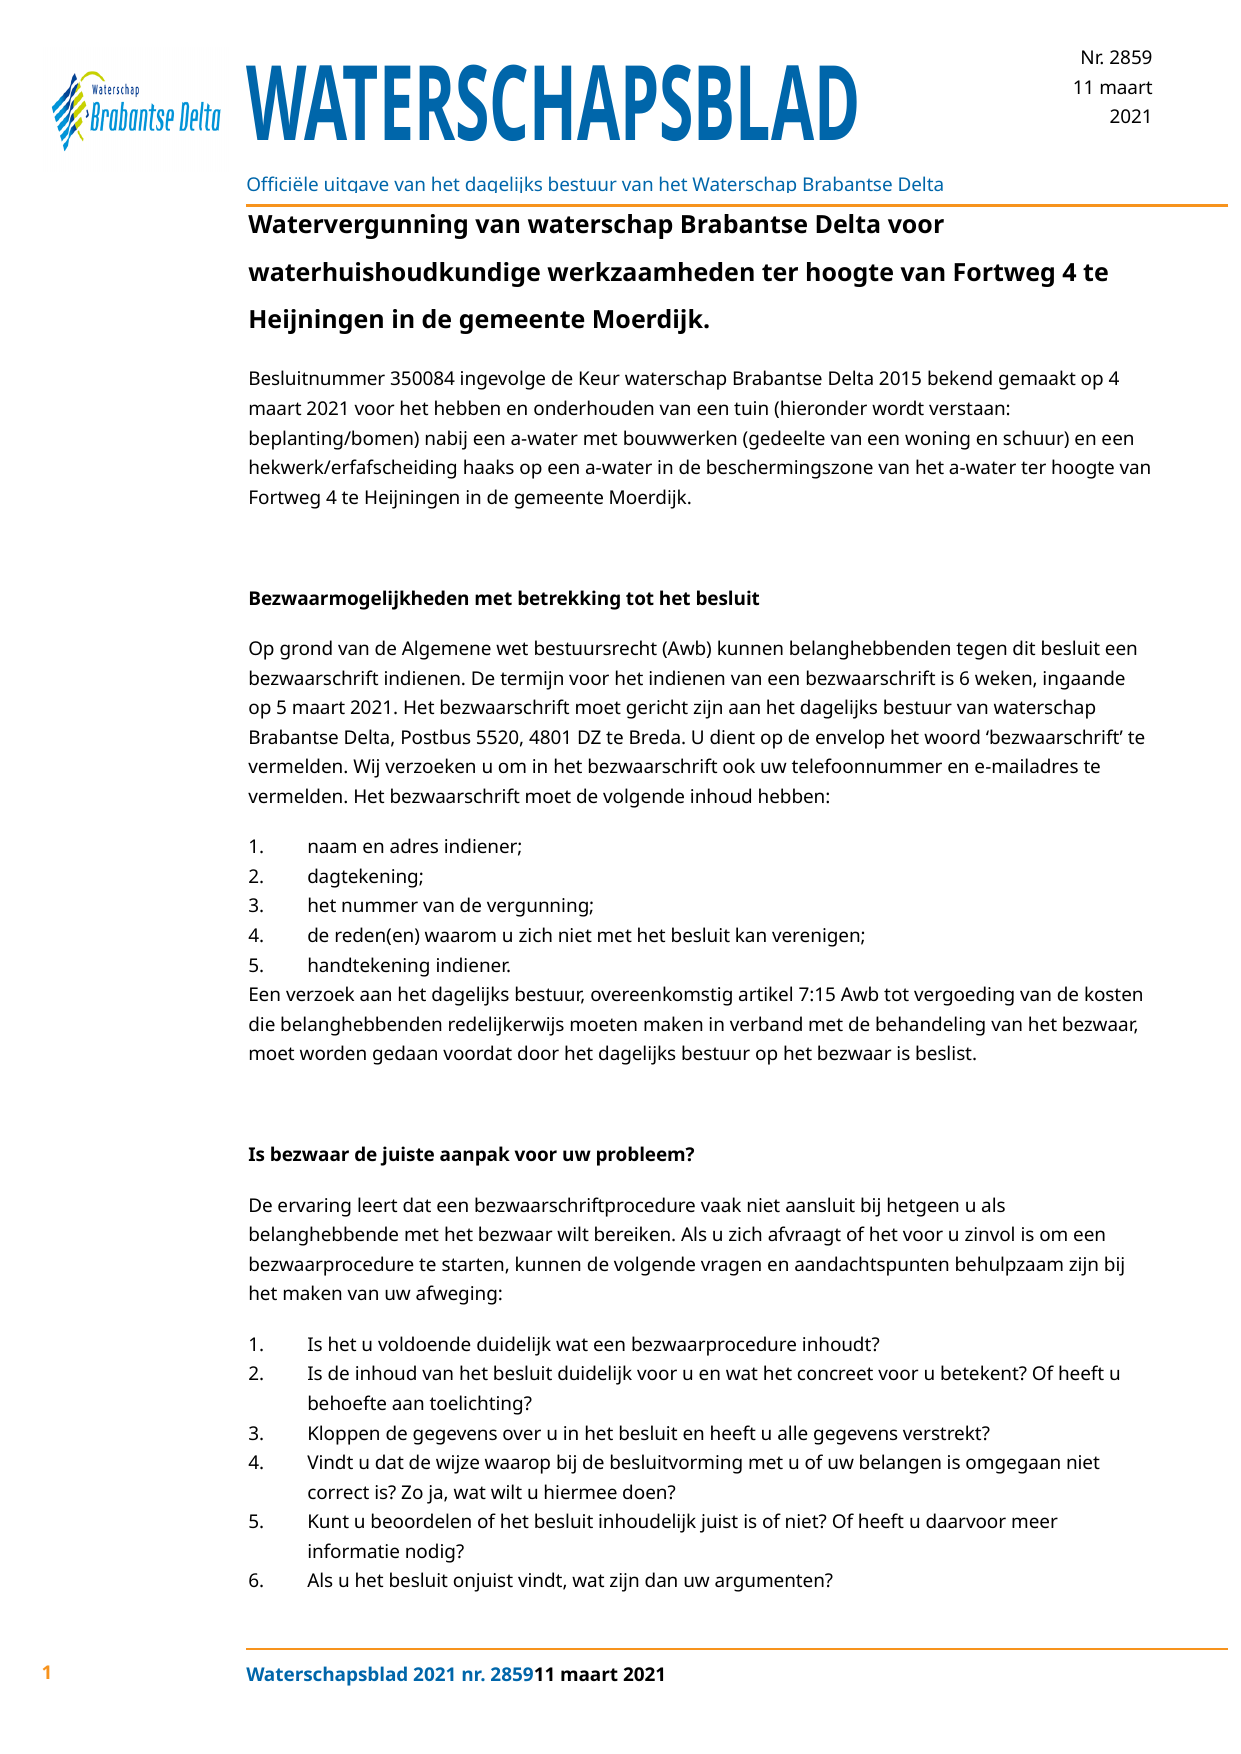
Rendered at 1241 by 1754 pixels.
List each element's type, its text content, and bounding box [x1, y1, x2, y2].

text Is bezwaar de juiste aanpak voor uw probleem? [248, 1141, 1152, 1167]
list Is de inhoud van het besluit duidelijk voor u en wat het concreet voor u betekent? Of heeft u behoefte aan toelichting? [248, 1361, 1152, 1416]
list Kunt u beoordelen of het besluit inhoudelijk juist is of niet? Of heeft u daarvoor meer informatie nodig? [248, 1508, 1152, 1564]
text Een verzoek aan het dagelijks bestuur, overeenkomstig artikel 7:15 Awb tot vergoeding van de kosten die belanghebbenden redelijkerwijs moeten maken in verband met de behandeling van het bezwaar, moet worden gedaan voordat door het dagelijks bestuur op het bezwaar is beslist. [248, 981, 1152, 1066]
list handtekening indiener. [248, 952, 1152, 977]
list het nummer van de vergunning; [248, 893, 1152, 918]
picture [41, 47, 231, 172]
list Is het u voldoende duidelijk wat een bezwaarprocedure inhoudt? [248, 1331, 1152, 1357]
list Kloppen de gegevens over u in het besluit en heeft u alle gegevens verstrekt? [248, 1420, 1152, 1445]
text Bezwaarmogelijkheden met betrekking tot het besluit [248, 585, 1152, 610]
list Als u het besluit onjuist vindt, wat zijn dan uw argumenten? [248, 1568, 1152, 1593]
list naam en adres indiener; [248, 833, 1152, 859]
list de reden(en) waarom u zich niet met het besluit kan verenigen; [248, 922, 1152, 948]
list Vindt u dat de wijze waarop bij de besluitvorming met u of uw belangen is omgegaan niet correct is? Zo ja, wat wilt u hiermee doen? [248, 1449, 1152, 1504]
list dagtekening; [248, 863, 1152, 889]
text Op grond van de Algemene wet bestuursrecht (Awb) kunnen belanghebbenden tegen dit besluit een bezwaarschrift indienen. De termijn voor het indienen van een bezwaarschrift is 6 weken, ingaande op 5 maart 2021. Het bezwaarschrift moet gericht zijn aan het dagelijks bestuur van waterschap Brabantse Delta, Postbus 5520, 4801 DZ te Breda. U dient op de envelop het woord ‘bezwaarschrift’ te vermelden. Wij verzoeken u om in het bezwaarschrift ook uw telefoonnummer en e‑mailadres te vermelden. Het bezwaarschrift moet de volgende inhoud hebben: [248, 635, 1152, 809]
text Watervergunning van waterschap Brabantse Delta voor waterhuishoudkundige werkzaamheden ter hoogte van Fortweg 4 te Heijningen in de gemeente Moerdijk. [248, 207, 1152, 336]
text Besluitnummer 350084 ingevolge de Keur waterschap Brabantse Delta 2015 bekend gemaakt op 4 maart 2021 voor het hebben en onderhouden van een tuin (hieronder wordt verstaan: beplanting/bomen) nabij een a-water met bouwwerken (gedeelte van een woning en schuur) en een hekwerk/erfafscheiding haaks op een a-water in de beschermingszone van het a-water ter hoogte van Fortweg 4 te Heijningen in de gemeente Moerdijk. [248, 366, 1152, 509]
text De ervaring leert dat een bezwaarschriftprocedure vaak niet aansluit bij hetgeen u als belanghebbende met het bezwaar wilt bereiken. Als u zich afvraagt of het voor u zinvol is om een bezwaarprocedure te starten, kunnen de volgende vragen en aandachtspunten behulpzaam zijn bij het maken van uw afweging: [248, 1192, 1152, 1306]
